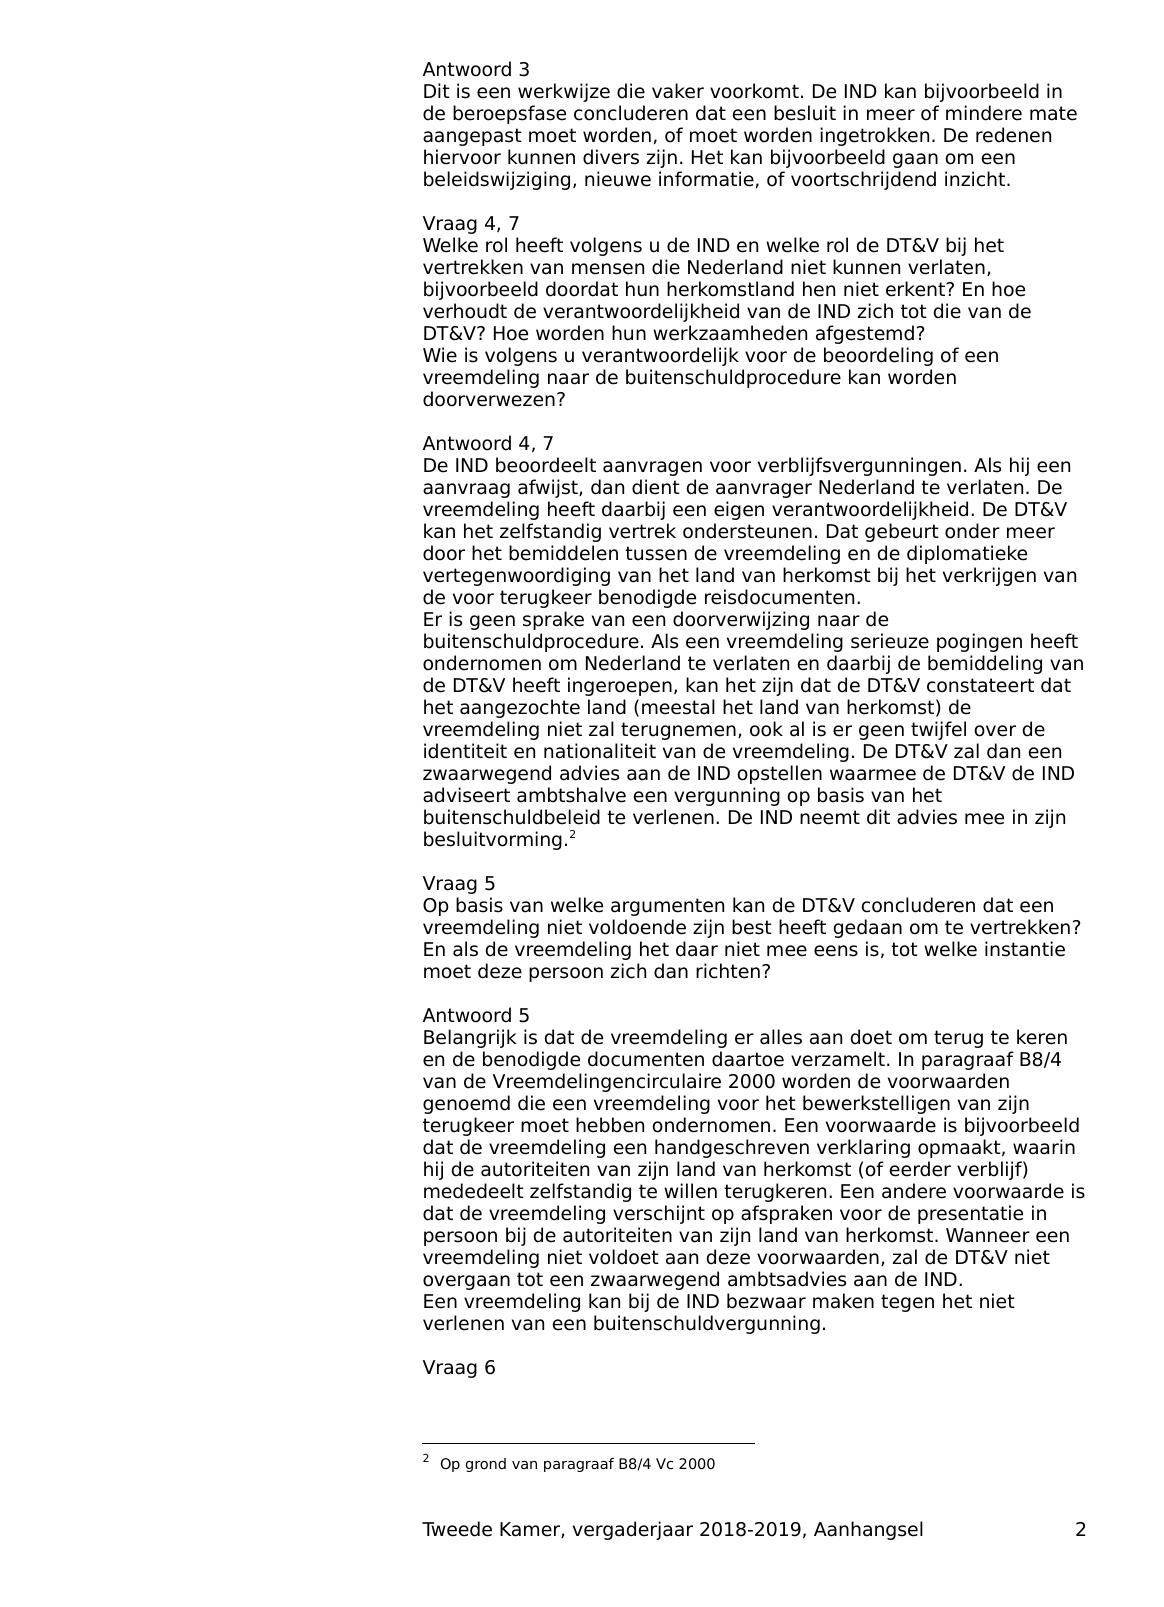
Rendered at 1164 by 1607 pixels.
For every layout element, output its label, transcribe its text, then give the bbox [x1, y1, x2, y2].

text Er is geen sprake van een doorverwijzing naar de buitenschuldprocedure. Als een vreemdeling serieuze pogingen heeft ondernomen om Nederland te verlaten en daarbij de bemiddeling van de DT&V heeft ingeroepen, kan het zijn dat de DT&V constateert dat het aangezochte land (meestal het land van herkomst) de vreemdeling niet zal terugnemen, ook al is er geen twijfel over de identiteit en nationaliteit van de vreemdeling. De DT&V zal dan een zwaarwegend advies aan de IND opstellen waarmee de DT&V de IND adviseert ambtshalve een vergunning op basis van het buitenschuldbeleid te verlenen. De IND neemt dit advies mee in zijn besluitvorming. [422, 609, 1087, 851]
text Op grond van paragraaf B8/4 Vc 2000 [422, 1452, 1087, 1474]
text Belangrijk is dat de vreemdeling er alles aan doet om terug te keren en de benodigde documenten daartoe verzamelt. In paragraaf B8/4 van de Vreemdelingencirculaire 2000 worden de voorwaarden genoemd die een vreemdeling voor het bewerkstelligen van zijn terugkeer moet hebben ondernomen. Een voorwaarde is bijvoorbeeld dat de vreemdeling een handgeschreven verklaring opmaakt, waarin hij de autoriteiten van zijn land van herkomst (of eerder verblijf) mededeelt zelfstandig te willen terugkeren. Een andere voorwaarde is dat de vreemdeling verschijnt op afspraken voor de presentatie in persoon bij de autoriteiten van zijn land van herkomst. Wanneer een vreemdeling niet voldoet aan deze voorwaarden, zal de DT&V niet overgaan tot een zwaarwegend ambtsadvies aan de IND. [422, 1027, 1087, 1291]
text Vraag 5 [422, 873, 1087, 895]
text Antwoord 3 [422, 59, 1087, 81]
text Vraag 4, 7 [422, 213, 1087, 235]
text Antwoord 5 [422, 1005, 1087, 1027]
text Dit is een werkwijze die vaker voorkomt. De IND kan bijvoorbeeld in de beroepsfase concluderen dat een besluit in meer of mindere mate aangepast moet worden, of moet worden ingetrokken. De redenen hiervoor kunnen divers zijn. Het kan bijvoorbeeld gaan om een beleidswijziging, nieuwe informatie, of voortschrijdend inzicht. [422, 81, 1087, 191]
text Een vreemdeling kan bij de IND bezwaar maken tegen het niet verlenen van een buitenschuldvergunning. [422, 1291, 1087, 1335]
text Op basis van welke argumenten kan de DT&V concluderen dat een vreemdeling niet voldoende zijn best heeft gedaan om te vertrekken? En als de vreemdeling het daar niet mee eens is, tot welke instantie moet deze persoon zich dan richten? [422, 895, 1087, 983]
text Antwoord 4, 7 [422, 433, 1087, 455]
text Wie is volgens u verantwoordelijk voor de beoordeling of een vreemdeling naar de buitenschuldprocedure kan worden doorverwezen? [422, 345, 1087, 411]
text Welke rol heeft volgens u de IND en welke rol de DT&V bij het vertrekken van mensen die Nederland niet kunnen verlaten, bijvoorbeeld doordat hun herkomstland hen niet erkent? En hoe verhoudt de verantwoordelijkheid van de IND zich tot die van de DT&V? Hoe worden hun werkzaamheden afgestemd? [422, 235, 1087, 345]
text De IND beoordeelt aanvragen voor verblijfsvergunningen. Als hij een aanvraag afwijst, dan dient de aanvrager Nederland te verlaten. De vreemdeling heeft daarbij een eigen verantwoordelijkheid. De DT&V kan het zelfstandig vertrek ondersteunen. Dat gebeurt onder meer door het bemiddelen tussen de vreemdeling en de diplomatieke vertegenwoordiging van het land van herkomst bij het verkrijgen van de voor terugkeer benodigde reisdocumenten. [422, 455, 1087, 609]
text Vraag 6 [422, 1357, 1087, 1379]
